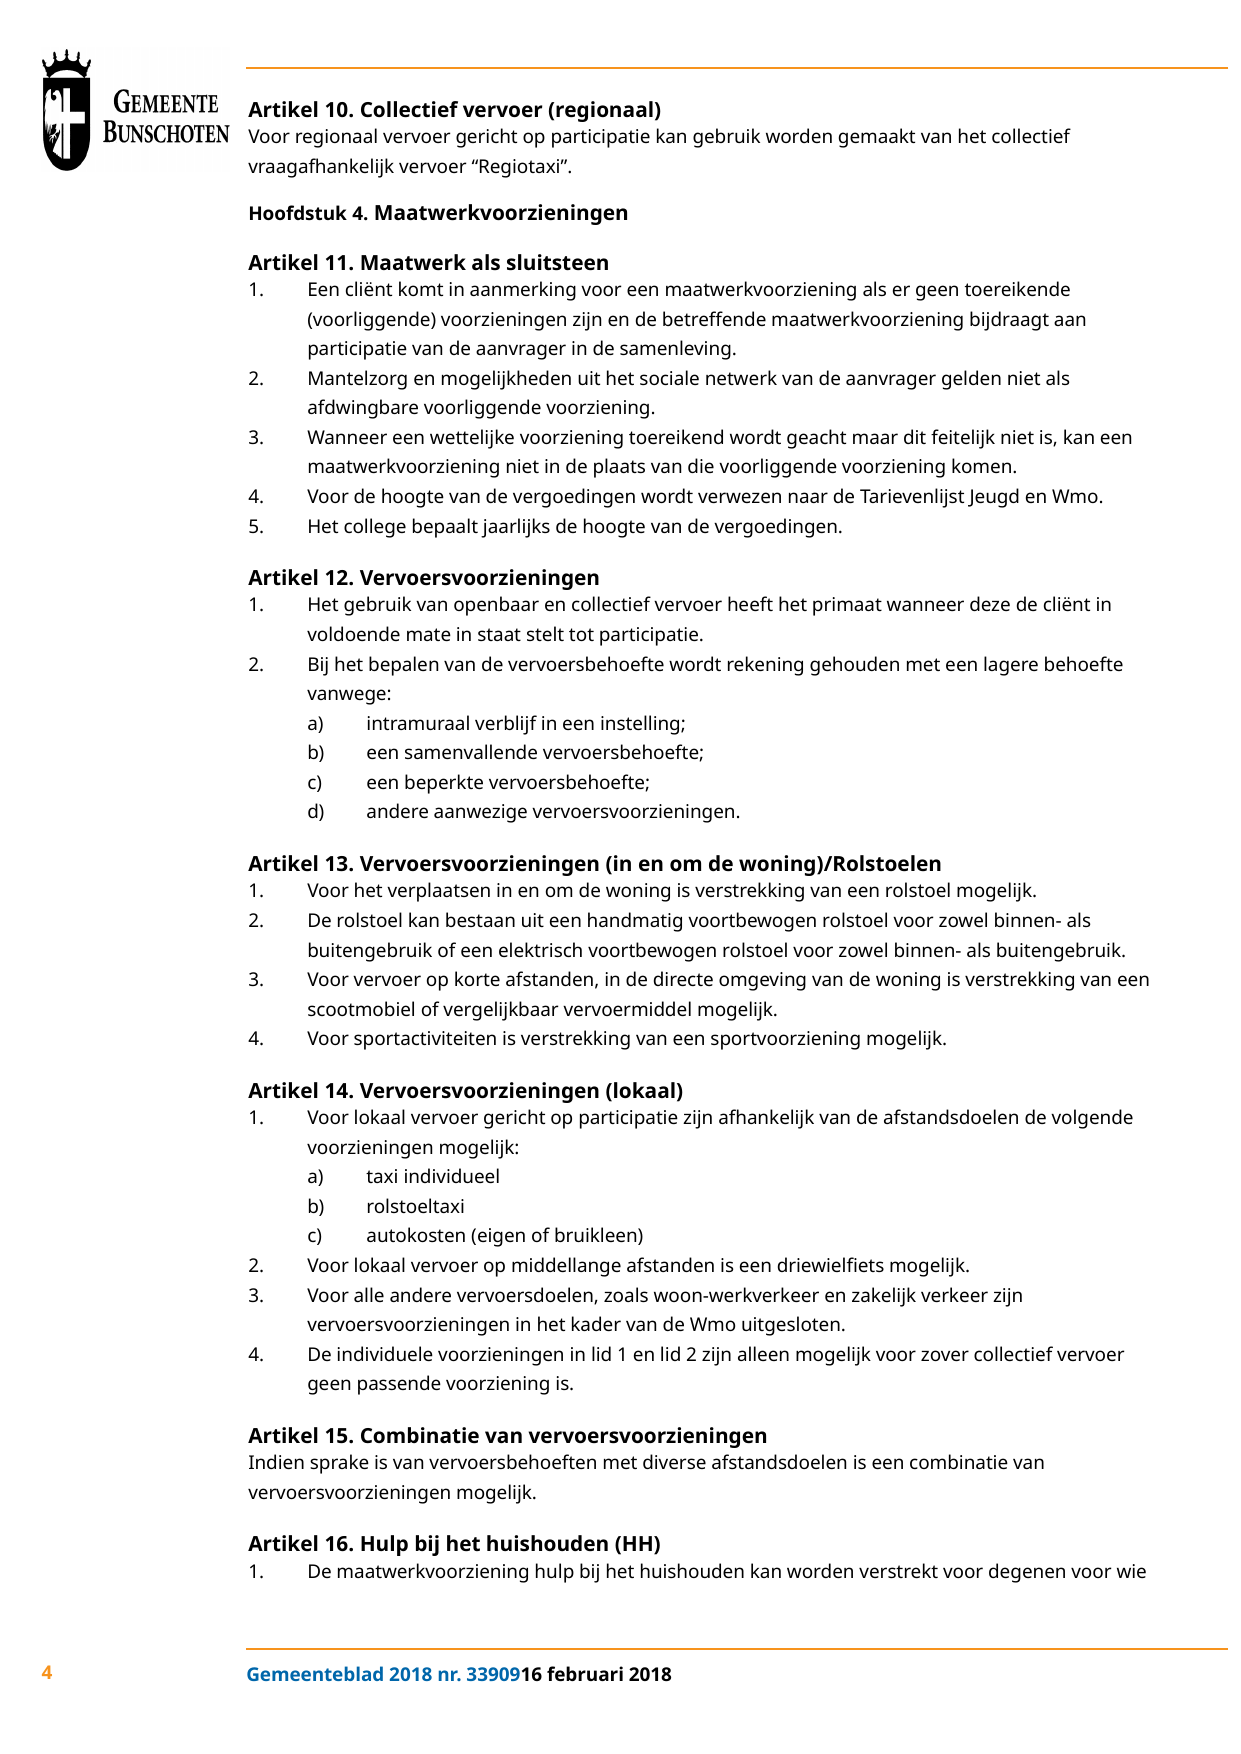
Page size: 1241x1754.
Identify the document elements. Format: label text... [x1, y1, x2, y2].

list Voor lokaal vervoer gericht op participatie zijn afhankelijk van de afstandsdoelen de volgende voorzieningen mogelijk: [248, 1104, 1152, 1160]
list Mantelzorg en mogelijkheden uit het sociale netwerk van de aanvrager gelden niet als afdwingbare voorliggende voorziening. [248, 365, 1152, 420]
list Bij het bepalen van de vervoersbehoefte wordt rekening gehouden met een lagere behoefte vanwege: [248, 651, 1152, 706]
list Voor het verplaatsen in en om de woning is verstrekking van een rolstoel mogelijk. [248, 878, 1152, 903]
list andere aanwezige vervoersvoorzieningen. [307, 799, 1152, 824]
text Artikel 14. Vervoersvoorzieningen (lokaal) [248, 1076, 1152, 1104]
text Artikel 13. Vervoersvoorzieningen (in en om de woning)/Rolstoelen [248, 849, 1152, 878]
list Voor de hoogte van de vergoedingen wordt verwezen naar de Tarievenlijst Jeugd en Wmo. [248, 483, 1152, 509]
picture [41, 47, 231, 172]
list Het gebruik van openbaar en collectief vervoer heeft het primaat wanneer deze de cliënt in voldoende mate in staat stelt tot participatie. [248, 592, 1152, 647]
list Voor alle andere vervoersdoelen, zoals woon-werkverkeer en zakelijk verkeer zijn vervoersvoorzieningen in het kader van de Wmo uitgesloten. [248, 1282, 1152, 1337]
list Een cliënt komt in aanmerking voor een maatwerkvoorziening als er geen toereikende (voorliggende) voorzieningen zijn en de betreffende maatwerkvoorziening bijdraagt aan participatie van de aanvrager in de samenleving. [248, 276, 1152, 361]
text Artikel 15. Combinatie van vervoersvoorzieningen [248, 1421, 1152, 1449]
text Hoofdstuk 4. Maatwerkvoorzieningen [248, 198, 1152, 227]
list Het college bepaalt jaarlijks de hoogte van de vergoedingen. [248, 513, 1152, 538]
list taxi individueel [307, 1163, 1152, 1189]
list Voor vervoer op korte afstanden, in de directe omgeving van de woning is verstrekking van een scootmobiel of vergelijkbaar vervoermiddel mogelijk. [248, 966, 1152, 1022]
text Artikel 16. Hulp bij het huishouden (HH) [248, 1529, 1152, 1558]
list Wanneer een wettelijke voorziening toereikend wordt geacht maar dit feitelijk niet is, kan een maatwerkvoorziening niet in de plaats van die voorliggende voorziening komen. [248, 424, 1152, 479]
list De individuele voorzieningen in lid 1 en lid 2 zijn alleen mogelijk voor zover collectief vervoer geen passende voorziening is. [248, 1341, 1152, 1396]
list rolstoeltaxi [307, 1193, 1152, 1219]
list De maatwerkvoorziening hulp bij het huishouden kan worden verstrekt voor degenen voor wie [248, 1558, 1152, 1584]
list Voor lokaal vervoer op middellange afstanden is een driewielfiets mogelijk. [248, 1252, 1152, 1278]
list intramuraal verblijf in een instelling; [307, 710, 1152, 736]
text Artikel 11. Maatwerk als sluitsteen [248, 248, 1152, 276]
list Voor sportactiviteiten is verstrekking van een sportvoorziening mogelijk. [248, 1026, 1152, 1051]
text Artikel 12. Vervoersvoorzieningen [248, 563, 1152, 592]
list autokosten (eigen of bruikleen) [307, 1223, 1152, 1248]
text Artikel 10. Collectief vervoer (regionaal) [248, 95, 1152, 123]
list een samenvallende vervoersbehoefte; [307, 739, 1152, 765]
text Indien sprake is van vervoersbehoeften met diverse afstandsdoelen is een combinatie van vervoersvoorzieningen mogelijk. [248, 1449, 1152, 1505]
list De rolstoel kan bestaan uit een handmatig voortbewogen rolstoel voor zowel binnen- als buitengebruik of een elektrisch voortbewogen rolstoel voor zowel binnen- als buitengebruik. [248, 907, 1152, 962]
list een beperkte vervoersbehoefte; [307, 769, 1152, 795]
text Voor regionaal vervoer gericht op participatie kan gebruik worden gemaakt van het collectief vraagafhankelijk vervoer “Regiotaxi”. [248, 123, 1152, 178]
